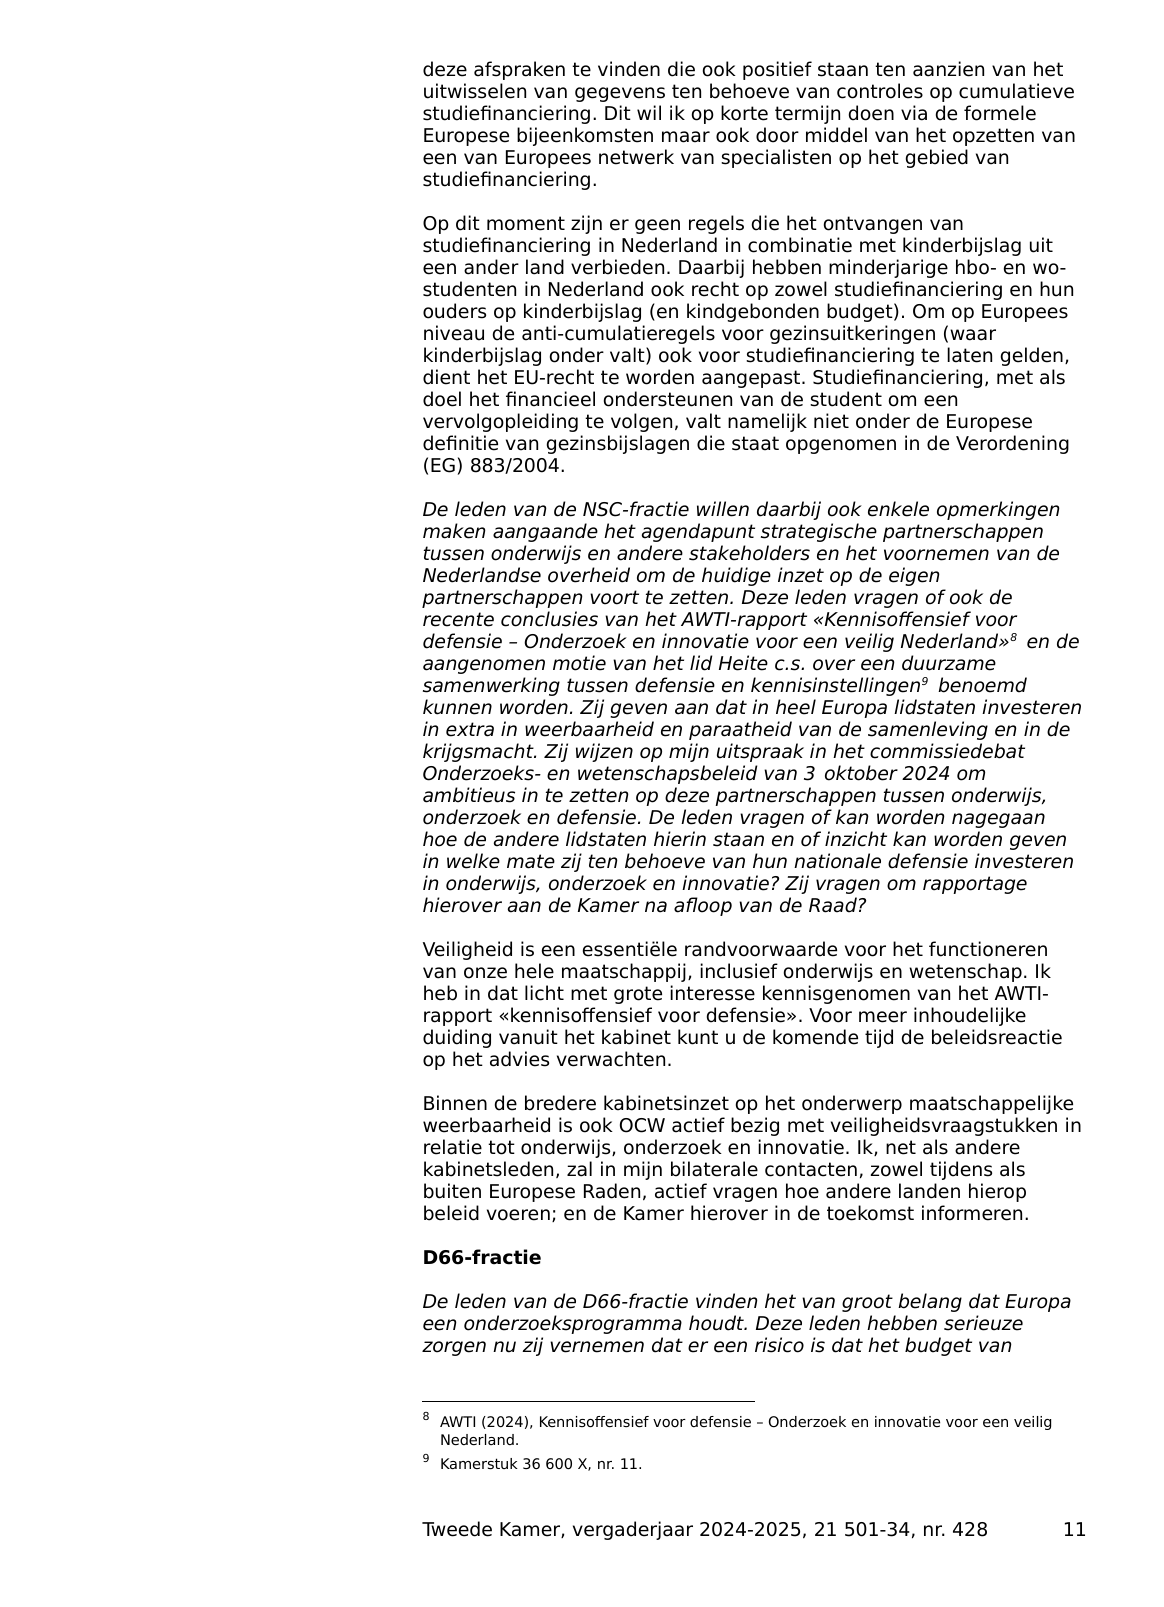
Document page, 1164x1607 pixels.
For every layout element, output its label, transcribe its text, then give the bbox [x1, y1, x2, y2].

text deze afspraken te vinden die ook positief staan ten aanzien van het uitwisselen van gegevens ten behoeve van controles op cumulatieve studiefinanciering. Dit wil ik op korte termijn doen via de formele Europese bijeenkomsten maar ook door middel van het opzetten van een van Europees netwerk van specialisten op het gebied van studiefinanciering. [422, 59, 1087, 191]
text De leden van de D66-fractie vinden het van groot belang dat Europa een onderzoeksprogramma houdt. Deze leden hebben serieuze zorgen nu zij vernemen dat er een risico is dat het budget van [422, 1291, 1087, 1357]
subtitle D66-fractie [422, 1247, 1087, 1269]
text AWTI (2024), Kennisoffensief voor defensie – Onderzoek en innovatie voor een veilig Nederland. [422, 1410, 1087, 1449]
text Op dit moment zijn er geen regels die het ontvangen van studiefinanciering in Nederland in combinatie met kinderbijslag uit een ander land verbieden. Daarbij hebben minderjarige hbo- en wo-studenten in Nederland ook recht op zowel studiefinanciering en hun ouders op kinderbijslag (en kindgebonden budget). Om op Europees niveau de anti-cumulatieregels voor gezinsuitkeringen (waar kinderbijslag onder valt) ook voor studiefinanciering te laten gelden, dient het EU-recht te worden aangepast. Studiefinanciering, met als doel het financieel ondersteunen van de student om een vervolgopleiding te volgen, valt namelijk niet onder de Europese definitie van gezinsbijslagen die staat opgenomen in de Verordening (EG) 883/2004. [422, 213, 1087, 477]
text Kamerstuk 36 600 X, nr. 11. [422, 1452, 1087, 1474]
text Veiligheid is een essentiële randvoorwaarde voor het functioneren van onze hele maatschappij, inclusief onderwijs en wetenschap. Ik heb in dat licht met grote interesse kennisgenomen van het AWTI-rapport «kennisoffensief voor defensie». Voor meer inhoudelijke duiding vanuit het kabinet kunt u de komende tijd de beleidsreactie op het advies verwachten. [422, 939, 1087, 1071]
text De leden van de NSC-fractie willen daarbij ook enkele opmerkingen maken aangaande het agendapunt strategische partnerschappen tussen onderwijs en andere stakeholders en het voornemen van de Nederlandse overheid om de huidige inzet op de eigen partnerschappen voort te zetten. Deze leden vragen of ook de recente conclusies van het AWTI-rapport «Kennisoffensief voor defensie – Onderzoek en innovatie voor een veilig Nederland» en de aangenomen motie van het lid Heite c.s. over een duurzame samenwerking tussen defensie en kennisinstellingen benoemd kunnen worden. Zij geven aan dat in heel Europa lidstaten investeren in extra in weerbaarheid en paraatheid van de samenleving en in de krijgsmacht. Zij wijzen op mijn uitspraak in het commissiedebat Onderzoeks- en wetenschapsbeleid van 3 oktober 2024 om ambitieus in te zetten op deze partnerschappen tussen onderwijs, onderzoek en defensie. De leden vragen of kan worden nagegaan hoe de andere lidstaten hierin staan en of inzicht kan worden geven in welke mate zij ten behoeve van hun nationale defensie investeren in onderwijs, onderzoek en innovatie? Zij vragen om rapportage hierover aan de Kamer na afloop van de Raad? [422, 499, 1087, 917]
text Binnen de bredere kabinetsinzet op het onderwerp maatschappelijke weerbaarheid is ook OCW actief bezig met veiligheidsvraagstukken in relatie tot onderwijs, onderzoek en innovatie. Ik, net als andere kabinetsleden, zal in mijn bilaterale contacten, zowel tijdens als buiten Europese Raden, actief vragen hoe andere landen hierop beleid voeren; en de Kamer hierover in de toekomst informeren. [422, 1093, 1087, 1225]
